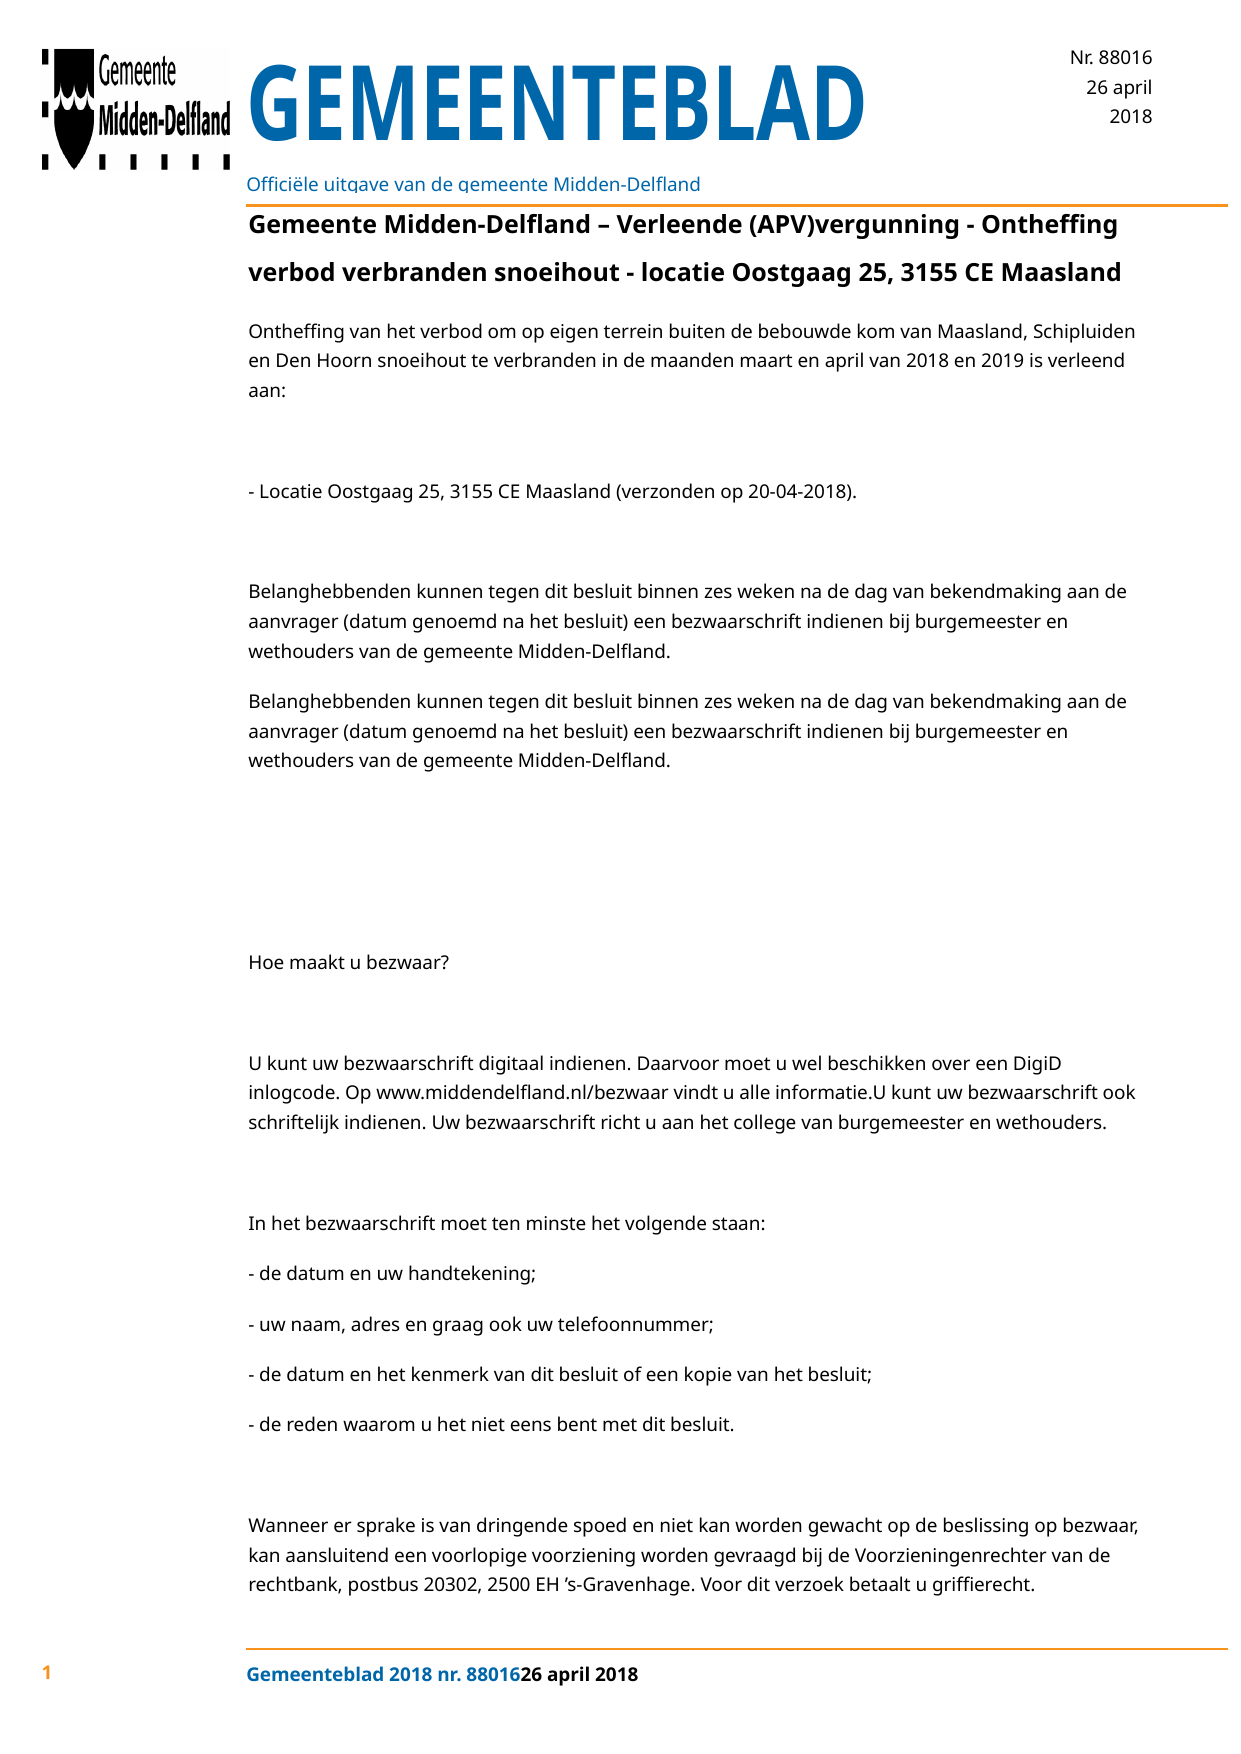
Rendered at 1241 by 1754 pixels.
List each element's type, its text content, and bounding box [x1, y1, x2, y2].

text Belanghebbenden kunnen tegen dit besluit binnen zes weken na de dag van bekendmaking aan de aanvrager (datum genoemd na het besluit) een bezwaarschrift indienen bij burgemeester en wethouders van de gemeente Midden-Delfland. [248, 688, 1152, 773]
text - de datum en uw handtekening; [248, 1260, 1152, 1286]
text Hoe maakt u bezwaar? [248, 949, 1152, 975]
text - de datum en het kenmerk van dit besluit of een kopie van het besluit; [248, 1361, 1152, 1387]
text In het bezwaarschrift moet ten minste het volgende staan: [248, 1210, 1152, 1236]
picture [41, 47, 231, 172]
text - Locatie Oostgaag 25, 3155 CE Maasland (verzonden op 20-04-2018). [248, 478, 1152, 504]
text - uw naam, adres en graag ook uw telefoonnummer; [248, 1311, 1152, 1337]
text Gemeente Midden-Delfland – Verleende (APV)vergunning - Ontheffing verbod verbranden snoeihout - locatie Oostgaag 25, 3155 CE Maasland [248, 207, 1152, 288]
text ​ [248, 848, 1152, 874]
text Belanghebbenden kunnen tegen dit besluit binnen zes weken na de dag van bekendmaking aan de aanvrager (datum genoemd na het besluit) een bezwaarschrift indienen bij burgemeester en wethouders van de gemeente Midden-Delfland. [248, 579, 1152, 664]
text ​Wanneer er sprake is van dringende spoed en niet kan worden gewacht op de beslissing op bezwaar, kan aansluitend een voorlopige voorziening worden gevraagd bij de Voorzieningenrechter van de rechtbank, postbus 20302, 2500 EH ’s-Gravenhage. Voor dit verzoek betaalt u griffierecht. [248, 1512, 1152, 1597]
text - de reden waarom u het niet eens bent met dit besluit. [248, 1412, 1152, 1437]
text Ontheffing van het verbod om op eigen terrein buiten de bebouwde kom van Maasland, Schipluiden en Den Hoorn snoeihout te verbranden in de maanden maart en april van 2018 en 2019 is verleend aan: [248, 318, 1152, 403]
text U kunt uw bezwaarschrift digitaal indienen. Daarvoor moet u wel beschikken over een DigiD inlogcode. Op www.middendelfland.nl/bezwaar vindt u alle informatie.U kunt uw bezwaarschrift ook schriftelijk indienen. Uw bezwaarschrift richt u aan het college van burgemeester en wethouders. [248, 1050, 1152, 1135]
